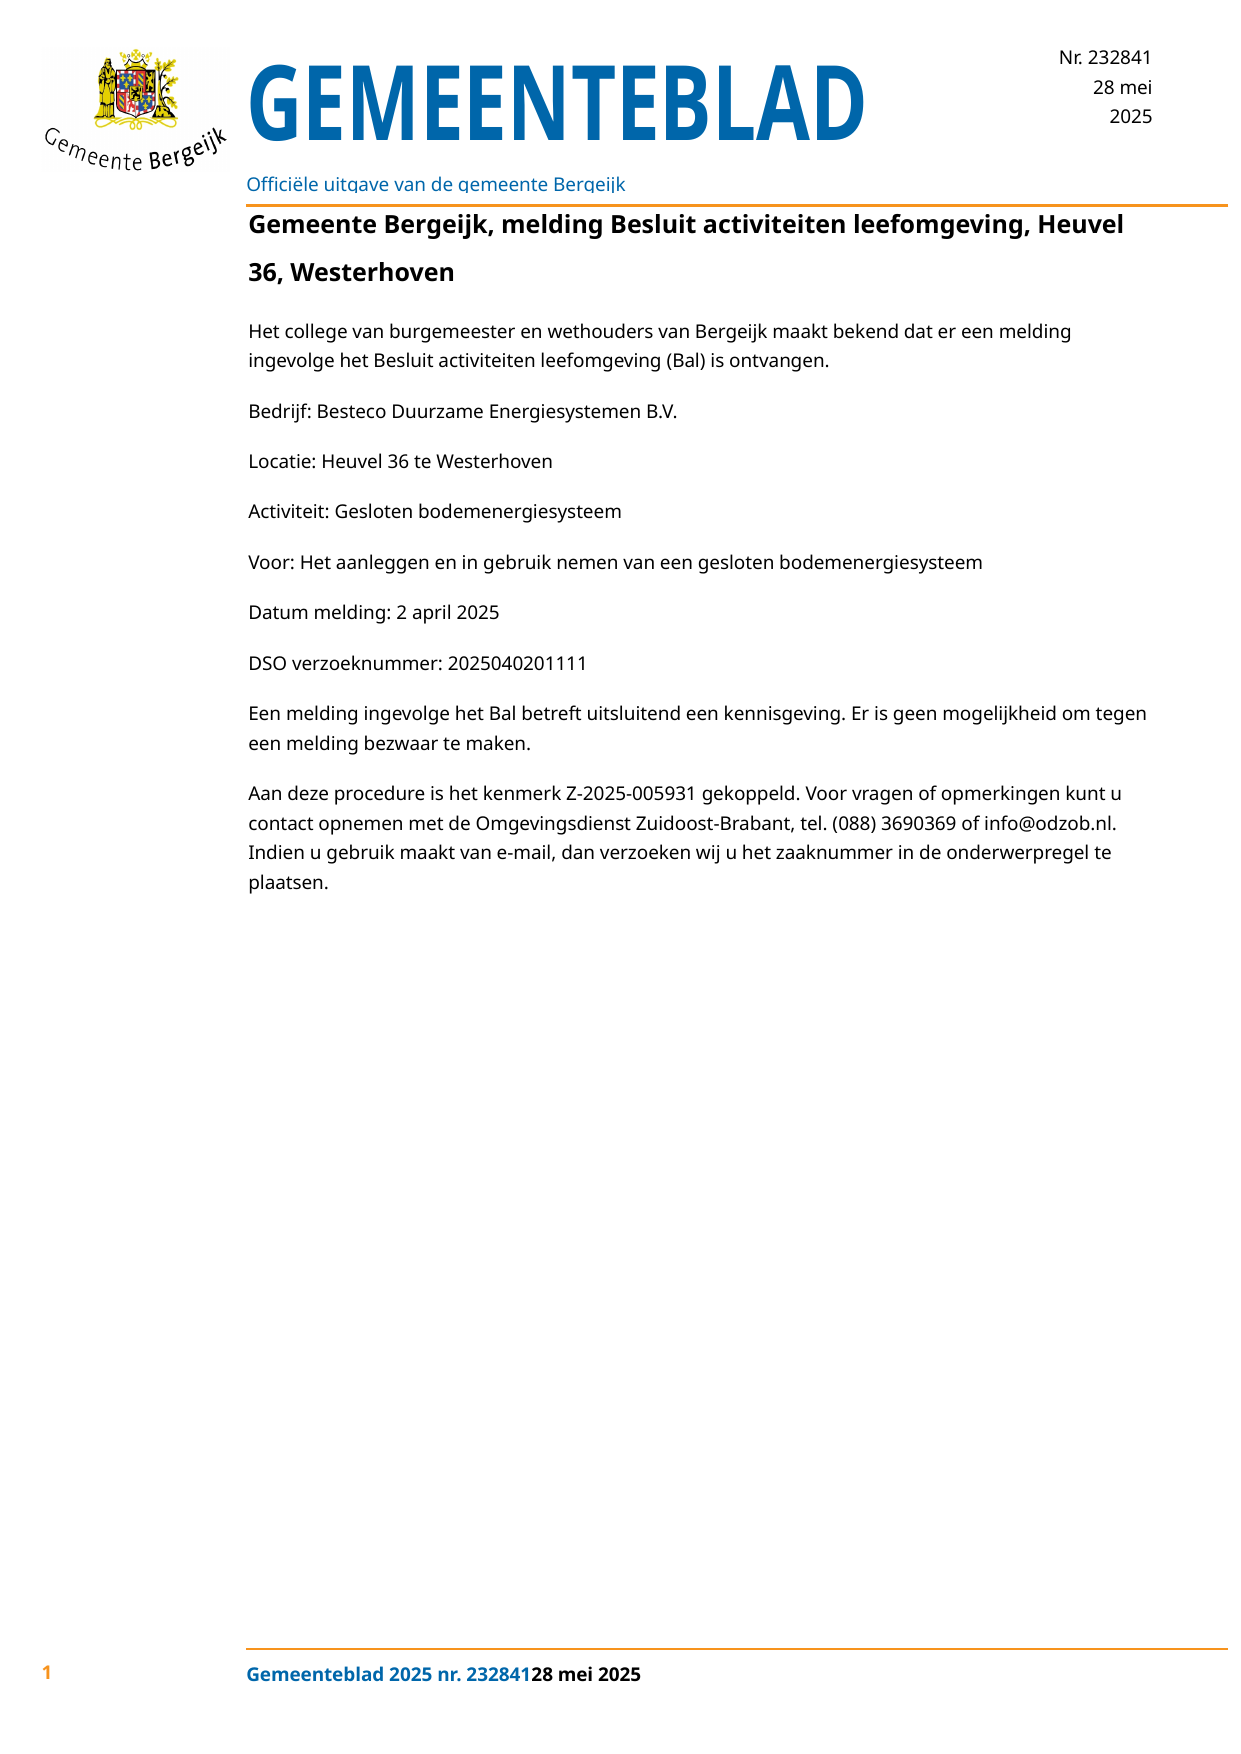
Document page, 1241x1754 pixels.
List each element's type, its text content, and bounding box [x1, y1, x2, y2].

text Aan deze procedure is het kenmerk Z-2025-005931 gekoppeld. Voor vragen of opmerkingen kunt u contact opnemen met de Omgevingsdienst Zuidoost-Brabant, tel. (088) 3690369 of info@odzob.nl. Indien u gebruik maakt van e-mail, dan verzoeken wij u het zaaknummer in de onderwerpregel te plaatsen. [248, 780, 1152, 895]
text Gemeente Bergeijk, melding Besluit activiteiten leefomgeving, Heuvel 36, Westerhoven [248, 207, 1152, 288]
text Locatie: Heuvel 36 te Westerhoven [248, 448, 1152, 474]
text Het college van burgemeester en wethouders van Bergeijk maakt bekend dat er een melding ingevolge het Besluit activiteiten leefomgeving (Bal) is ontvangen. [248, 318, 1152, 373]
text Datum melding: 2 april 2025 [248, 599, 1152, 625]
text Activiteit: Gesloten bodemenergiesysteem [248, 499, 1152, 524]
text DSO verzoeknummer: 2025040201111 [248, 650, 1152, 676]
text Voor: Het aanleggen en in gebruik nemen van een gesloten bodemenergiesysteem [248, 549, 1152, 575]
picture [41, 47, 231, 172]
text Een melding ingevolge het Bal betreft uitsluitend een kennisgeving. Er is geen mogelijkheid om tegen een melding bezwaar te maken. [248, 700, 1152, 756]
text Bedrijf: Besteco Duurzame Energiesystemen B.V. [248, 398, 1152, 424]
